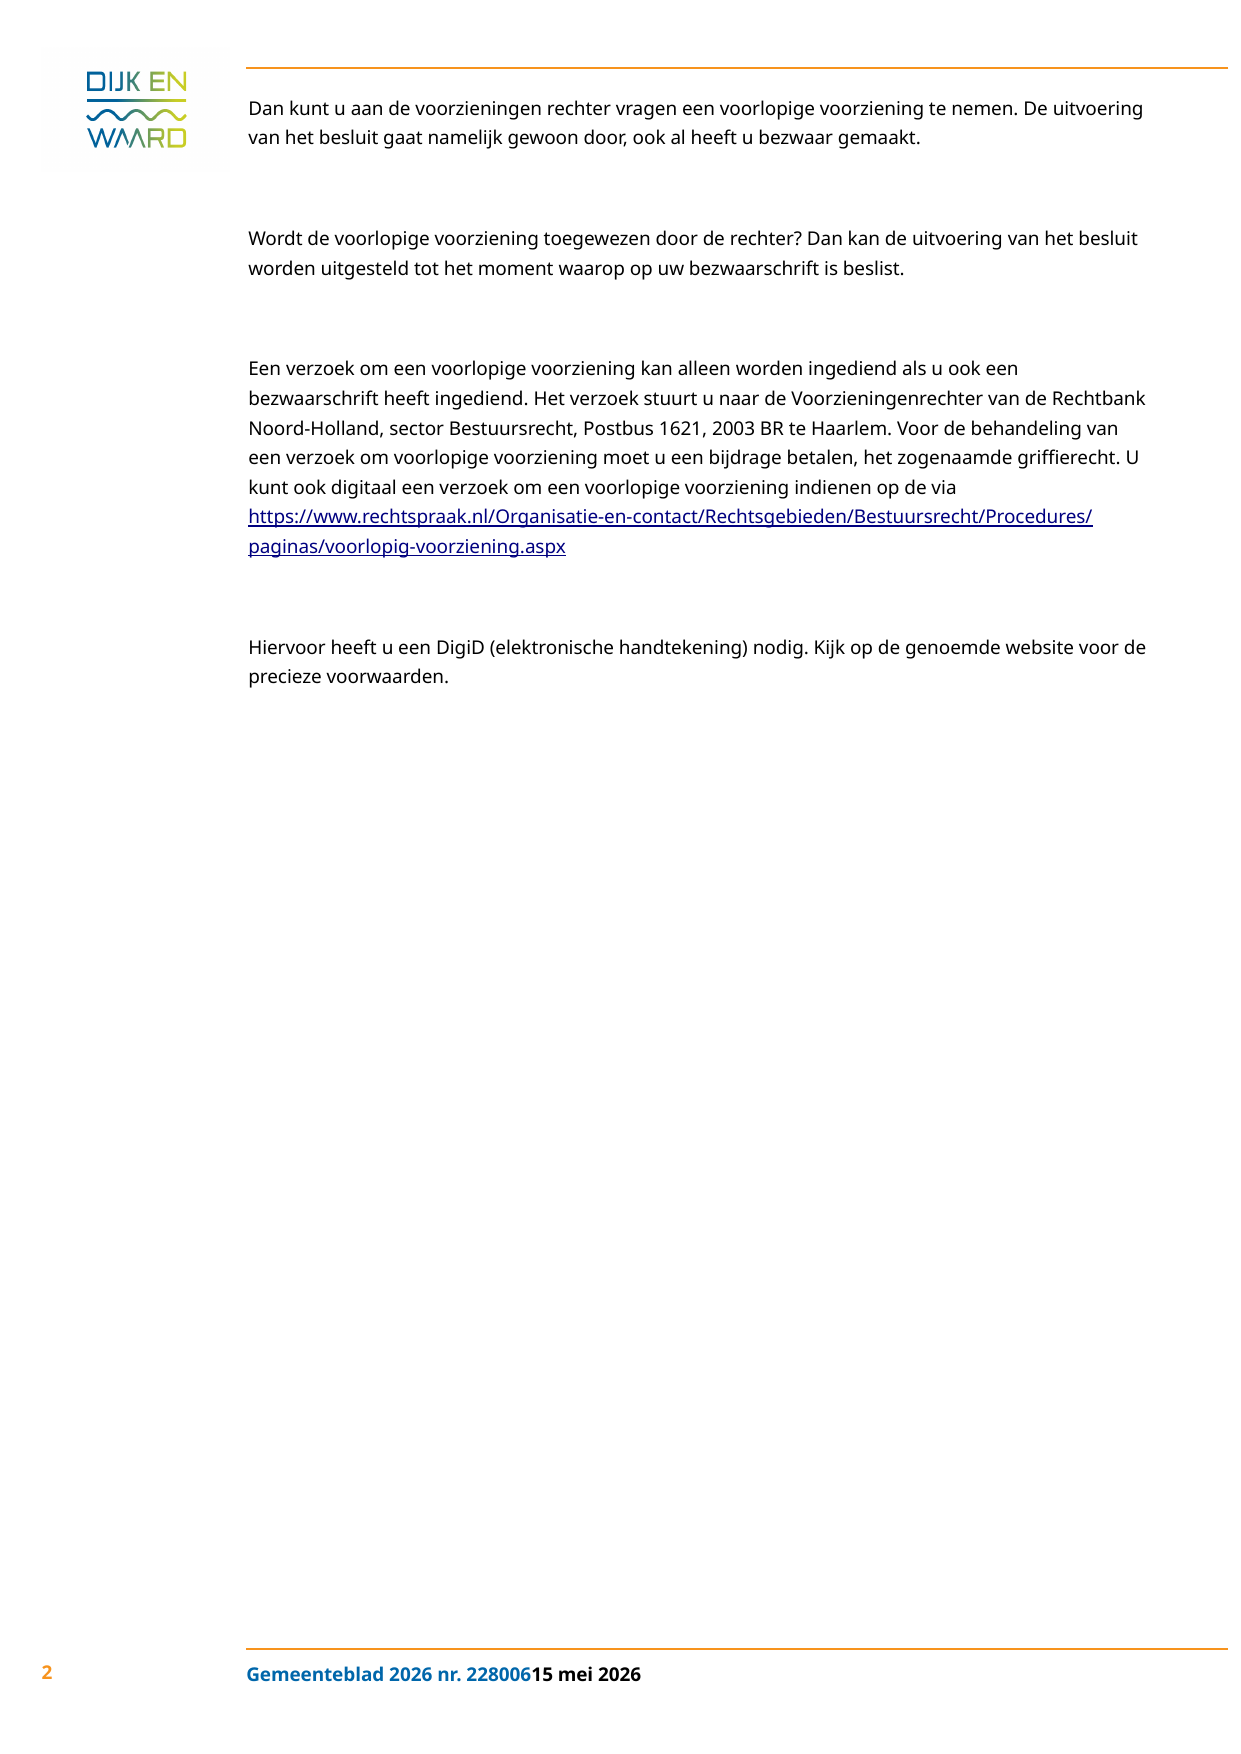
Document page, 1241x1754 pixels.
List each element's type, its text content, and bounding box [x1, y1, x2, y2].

text Wordt de voorlopige voorziening toegewezen door de rechter? Dan kan de uitvoering van het besluit worden uitgesteld tot het moment waarop op uw bezwaarschrift is beslist. [248, 225, 1152, 281]
text Dan kunt u aan de voorzieningen rechter vragen een voorlopige voorziening te nemen. De uitvoering van het besluit gaat namelijk gewoon door, ook al heeft u bezwaar gemaakt. [248, 95, 1152, 150]
text Hiervoor heeft u een DigiD (elektronische handtekening) nodig. Kijk op de genoemde website voor de precieze voorwaarden. [248, 634, 1152, 689]
picture [41, 47, 231, 172]
text Een verzoek om een voorlopige voorziening kan alleen worden ingediend als u ook een bezwaarschrift heeft ingediend. Het verzoek stuurt u naar de Voorzieningenrechter van de Rechtbank Noord-Holland, sector Bestuursrecht, Postbus 1621, 2003 BR te Haarlem. Voor de behandeling van een verzoek om voorlopige voorziening moet u een bijdrage betalen, het zogenaamde griffierecht. U kunt ook digitaal een verzoek om een voorlopige voorziening indienen op de via https://www.rechtspraak.nl/Organisatie-en-contact/Rechtsgebieden/Bestuursrecht/Procedures/paginas/voorlopig-voorziening.aspx [248, 356, 1152, 559]
